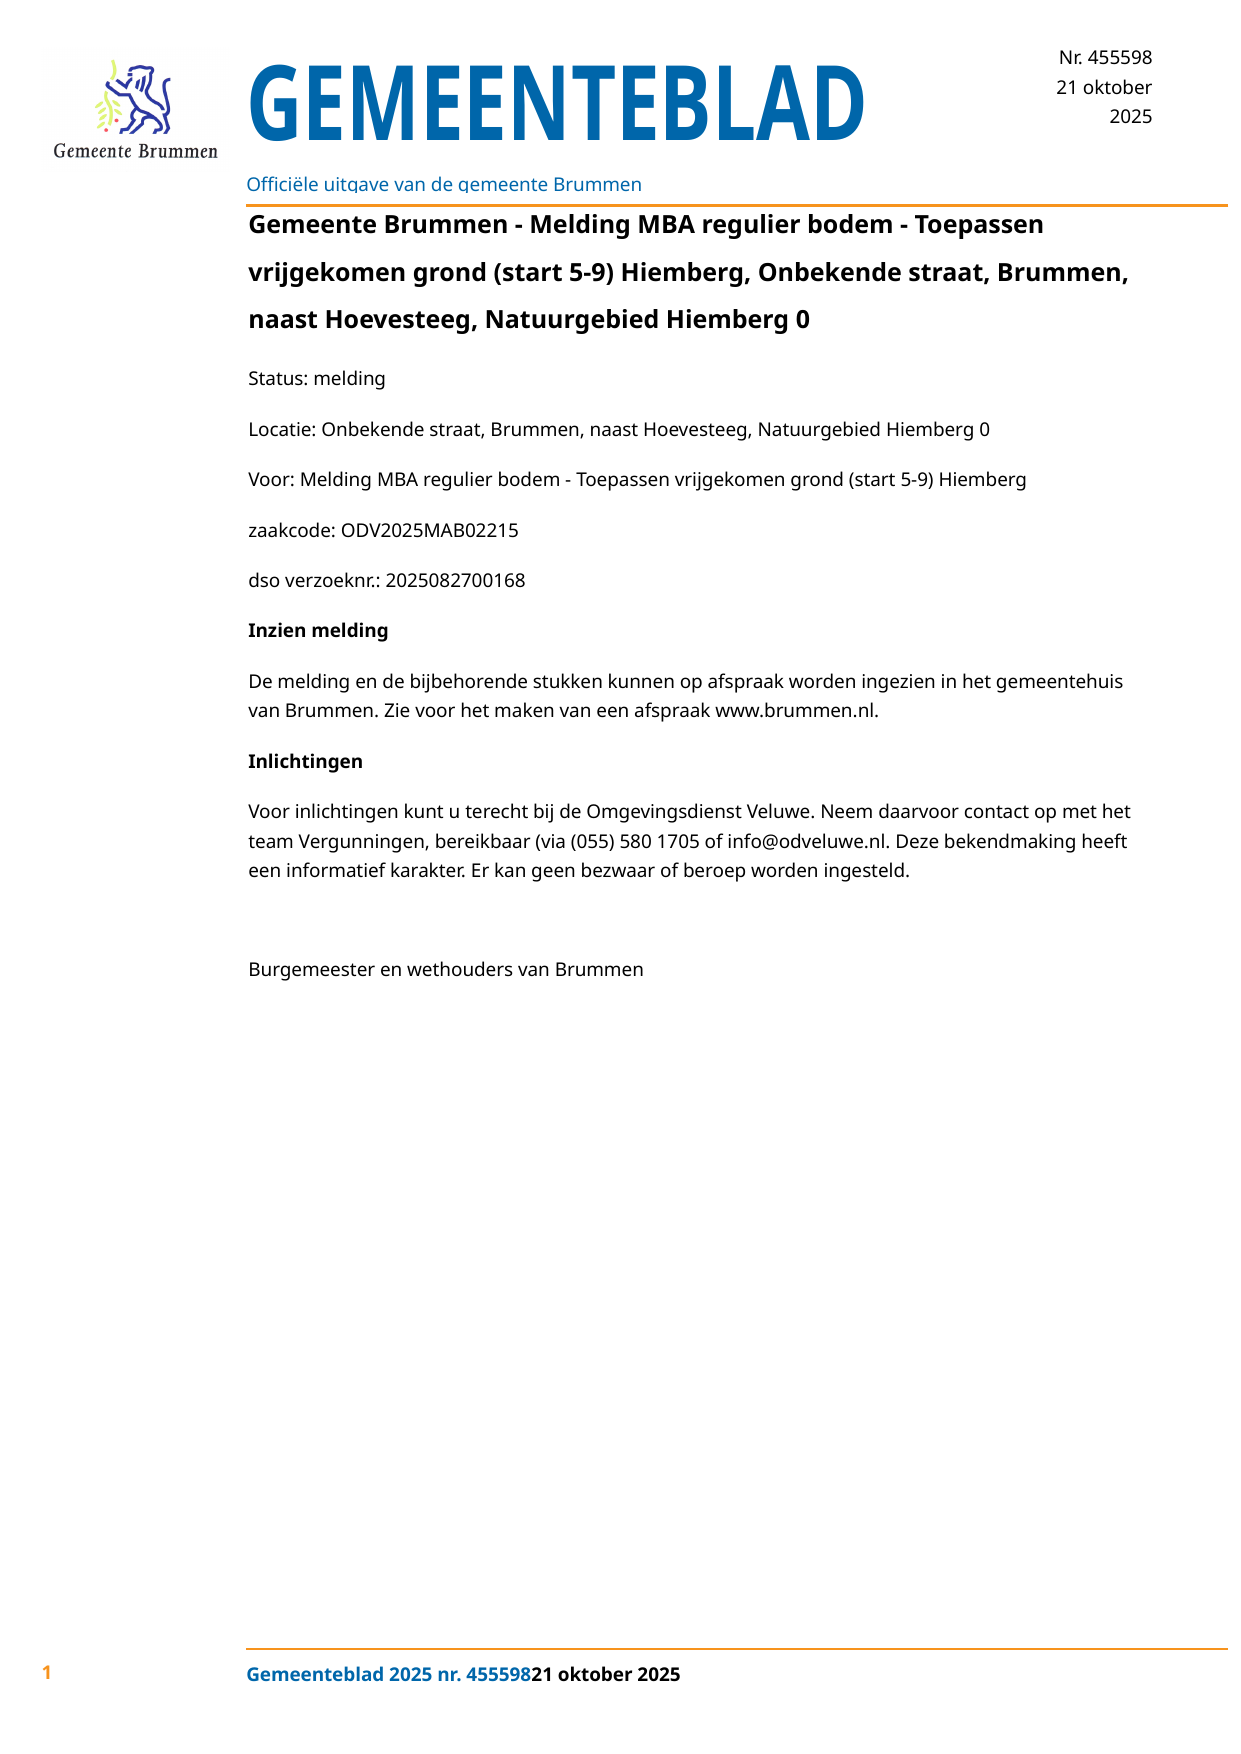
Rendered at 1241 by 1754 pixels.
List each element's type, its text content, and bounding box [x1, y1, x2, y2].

text zaakcode: ODV2025MAB02215 [248, 517, 1152, 542]
text Burgemeester en wethouders van Brummen [248, 956, 1152, 982]
text Voor inlichtingen kunt u terecht bij de Omgevingsdienst Veluwe. Neem daarvoor contact op met het team Vergunningen, bereikbaar (via (055) 580 1705 of info@odveluwe.nl. Deze bekendmaking heeft een informatief karakter. Er kan geen bezwaar of beroep worden ingesteld. [248, 798, 1152, 883]
text Status: melding [248, 366, 1152, 391]
text Voor: Melding MBA regulier bodem - Toepassen vrijgekomen grond (start 5-9) Hiemberg [248, 466, 1152, 492]
text dso verzoeknr.: 2025082700168 [248, 567, 1152, 593]
picture [41, 47, 231, 172]
text Gemeente Brummen - Melding MBA regulier bodem - Toepassen vrijgekomen grond (start 5-9) Hiemberg, Onbekende straat, Brummen, naast Hoevesteeg, Natuurgebied Hiemberg 0 [248, 207, 1152, 336]
text Locatie: Onbekende straat, Brummen, naast Hoevesteeg, Natuurgebied Hiemberg 0 [248, 416, 1152, 442]
text De melding en de bijbehorende stukken kunnen op afspraak worden ingezien in het gemeentehuis van Brummen. Zie voor het maken van een afspraak www.brummen.nl. [248, 668, 1152, 723]
text Inlichtingen [248, 748, 1152, 774]
text Inzien melding [248, 618, 1152, 643]
